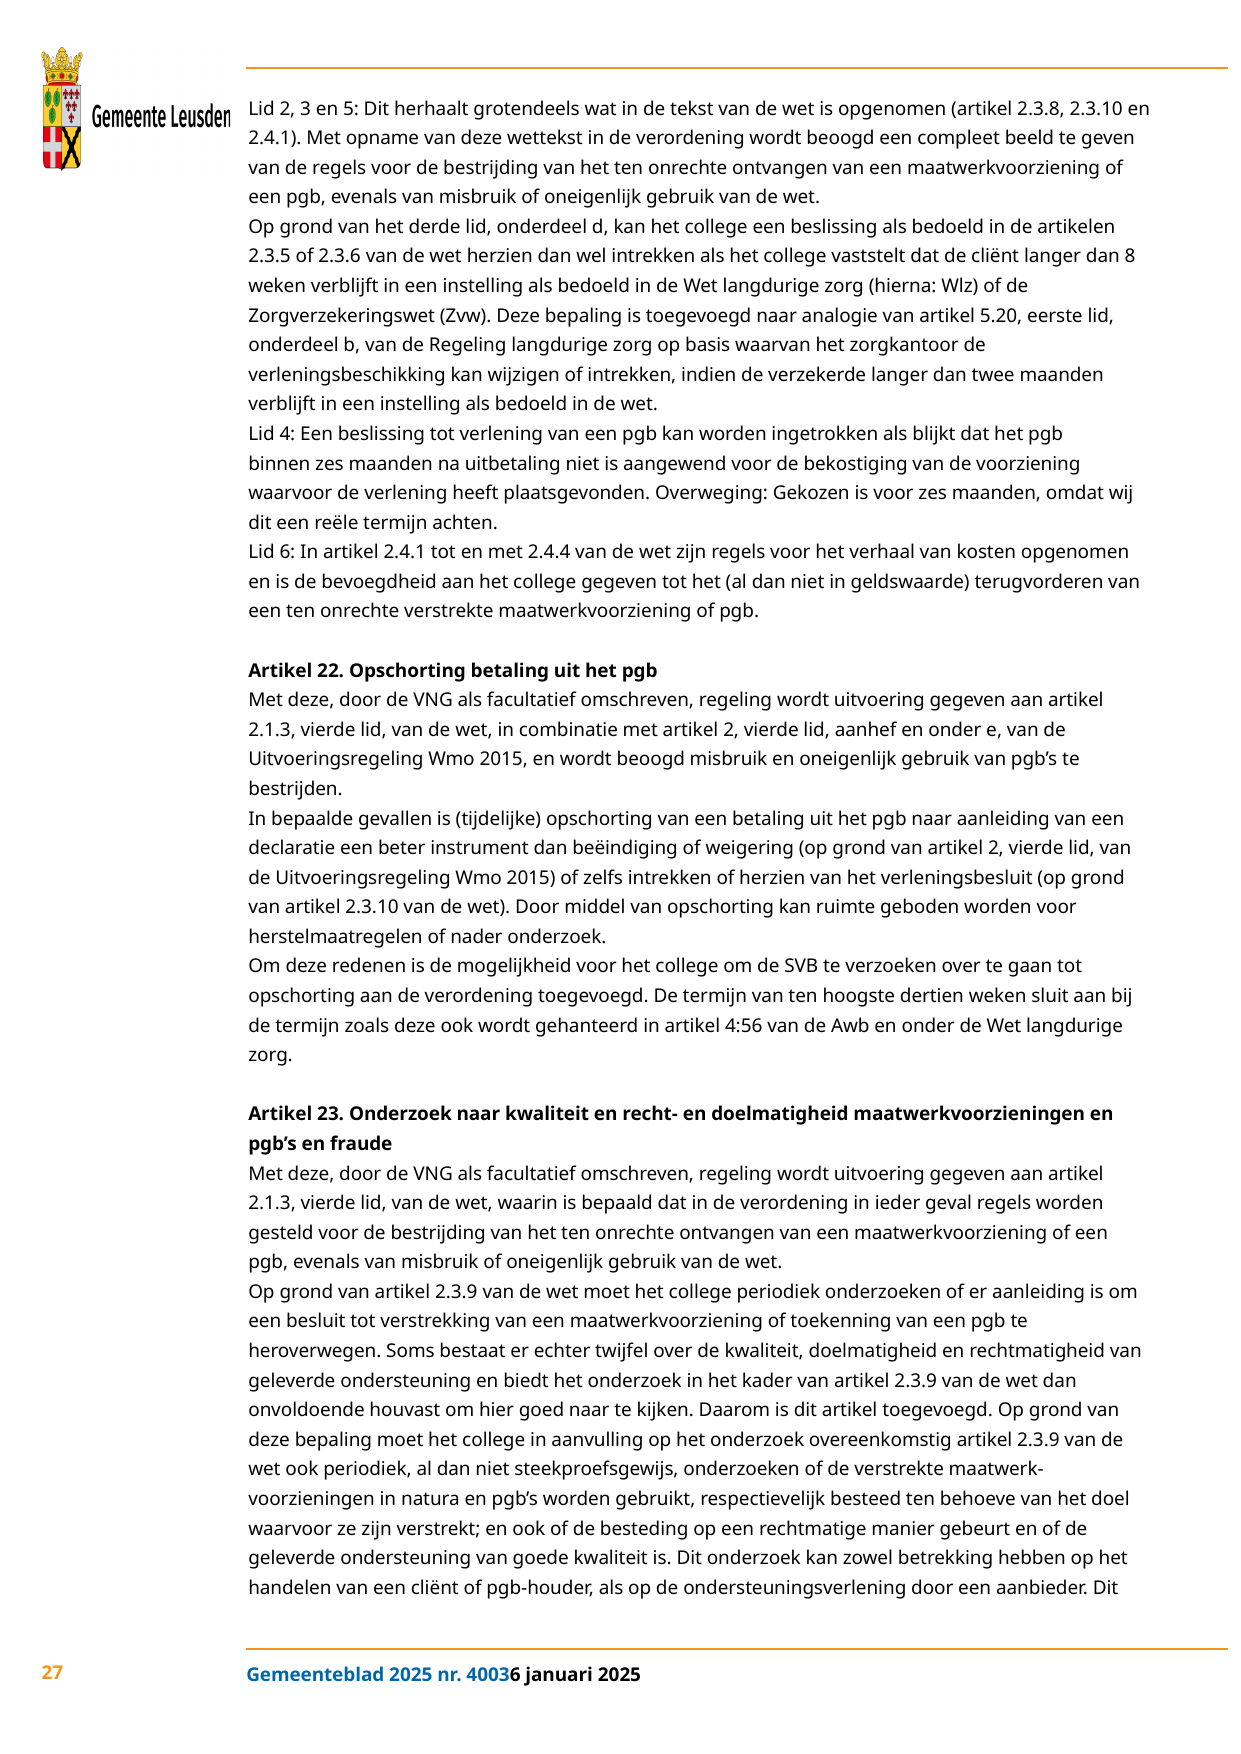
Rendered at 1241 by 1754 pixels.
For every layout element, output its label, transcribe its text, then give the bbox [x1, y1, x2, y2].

text Op grond van artikel 2.3.9 van de wet moet het college periodiek onderzoeken of er aanleiding is om een besluit tot verstrekking van een maatwerkvoorziening of toekenning van een pgb te heroverwegen. Soms bestaat er echter twijfel over de kwaliteit, doelmatigheid en rechtmatigheid van geleverde ondersteuning en biedt het onderzoek in het kader van artikel 2.3.9 van de wet dan onvoldoende houvast om hier goed naar te kijken. Daarom is dit artikel toegevoegd. Op grond van deze bepaling moet het college in aanvulling op het onderzoek overeenkomstig artikel 2.3.9 van de wet ook periodiek, al dan niet steekproefsgewijs, onderzoeken of de verstrekte maatwerk-voorzieningen in natura en pgb’s worden gebruikt, respectievelijk besteed ten behoeve van het doel waarvoor ze zijn verstrekt; en ook of de besteding op een rechtmatige manier gebeurt en of de geleverde ondersteuning van goede kwaliteit is. Dit onderzoek kan zowel betrekking hebben op het handelen van een cliënt of pgb-houder, als op de ondersteuningsverlening door een aanbieder. Dit [248, 1278, 1152, 1600]
text Met deze, door de VNG als facultatief omschreven, regeling wordt uitvoering gegeven aan artikel 2.1.3, vierde lid, van de wet, waarin is bepaald dat in de verordening in ieder geval regels worden gesteld voor de bestrijding van het ten onrechte ontvangen van een maatwerkvoorziening of een pgb, evenals van misbruik of oneigenlijk gebruik van de wet. [248, 1160, 1152, 1274]
text Om deze redenen is de mogelijkheid voor het college om de SVB te verzoeken over te gaan tot opschorting aan de verordening toegevoegd. De termijn van ten hoogste dertien weken sluit aan bij de termijn zoals deze ook wordt gehanteerd in artikel 4:56 van de Awb en onder de Wet langdurige zorg. [248, 953, 1152, 1067]
text Artikel 23. Onderzoek naar kwaliteit en recht- en doelmatigheid maatwerkvoorzieningen en pgb’s en fraude [248, 1101, 1152, 1156]
text Lid 6: In artikel 2.4.1 tot en met 2.4.4 van de wet zijn regels voor het verhaal van kosten opgenomen en is de bevoegdheid aan het college gegeven tot het (al dan niet in geldswaarde) terugvorderen van een ten onrechte verstrekte maatwerkvoorziening of pgb. [248, 538, 1152, 623]
text binnen zes maanden na uitbetaling niet is aangewend voor de bekostiging van de voorziening waarvoor de verlening heeft plaatsgevonden. Overweging: Gekozen is voor zes maanden, omdat wij dit een reële termijn achten. [248, 450, 1152, 535]
text Artikel 22. Opschorting betaling uit het pgb [248, 657, 1152, 683]
text Lid 4: Een beslissing tot verlening van een pgb kan worden ingetrokken als blijkt dat het pgb [248, 420, 1152, 446]
text In bepaalde gevallen is (tijdelijke) opschorting van een betaling uit het pgb naar aanleiding van een declaratie een beter instrument dan beëindiging of weigering (op grond van artikel 2, vierde lid, van de Uitvoeringsregeling Wmo 2015) of zelfs intrekken of herzien van het verleningsbesluit (op grond van artikel 2.3.10 van de wet). Door middel van opschorting kan ruimte geboden worden voor herstelmaatregelen of nader onderzoek. [248, 805, 1152, 949]
text Op grond van het derde lid, onderdeel d, kan het college een beslissing als bedoeld in de artikelen 2.3.5 of 2.3.6 van de wet herzien dan wel intrekken als het college vaststelt dat de cliënt langer dan 8 weken verblijft in een instelling als bedoeld in de Wet langdurige zorg (hierna: Wlz) of de Zorgverzekeringswet (Zvw). Deze bepaling is toegevoegd naar analogie van artikel 5.20, eerste lid, onderdeel b, van de Regeling langdurige zorg op basis waarvan het zorgkantoor de verleningsbeschikking kan wijzigen of intrekken, indien de verzekerde langer dan twee maanden verblijft in een instelling als bedoeld in de wet. [248, 213, 1152, 416]
text Met deze, door de VNG als facultatief omschreven, regeling wordt uitvoering gegeven aan artikel 2.1.3, vierde lid, van de wet, in combinatie met artikel 2, vierde lid, aanhef en onder e, van de Uitvoeringsregeling Wmo 2015, en wordt beoogd misbruik en oneigenlijk gebruik van pgb’s te bestrijden. [248, 686, 1152, 801]
picture [41, 47, 231, 172]
text Lid 2, 3 en 5: Dit herhaalt grotendeels wat in de tekst van de wet is opgenomen (artikel 2.3.8, 2.3.10 en 2.4.1). Met opname van deze wettekst in de verordening wordt beoogd een compleet beeld te geven van de regels voor de bestrijding van het ten onrechte ontvangen van een maatwerkvoorziening of een pgb, evenals van misbruik of oneigenlijk gebruik van de wet. [248, 95, 1152, 209]
